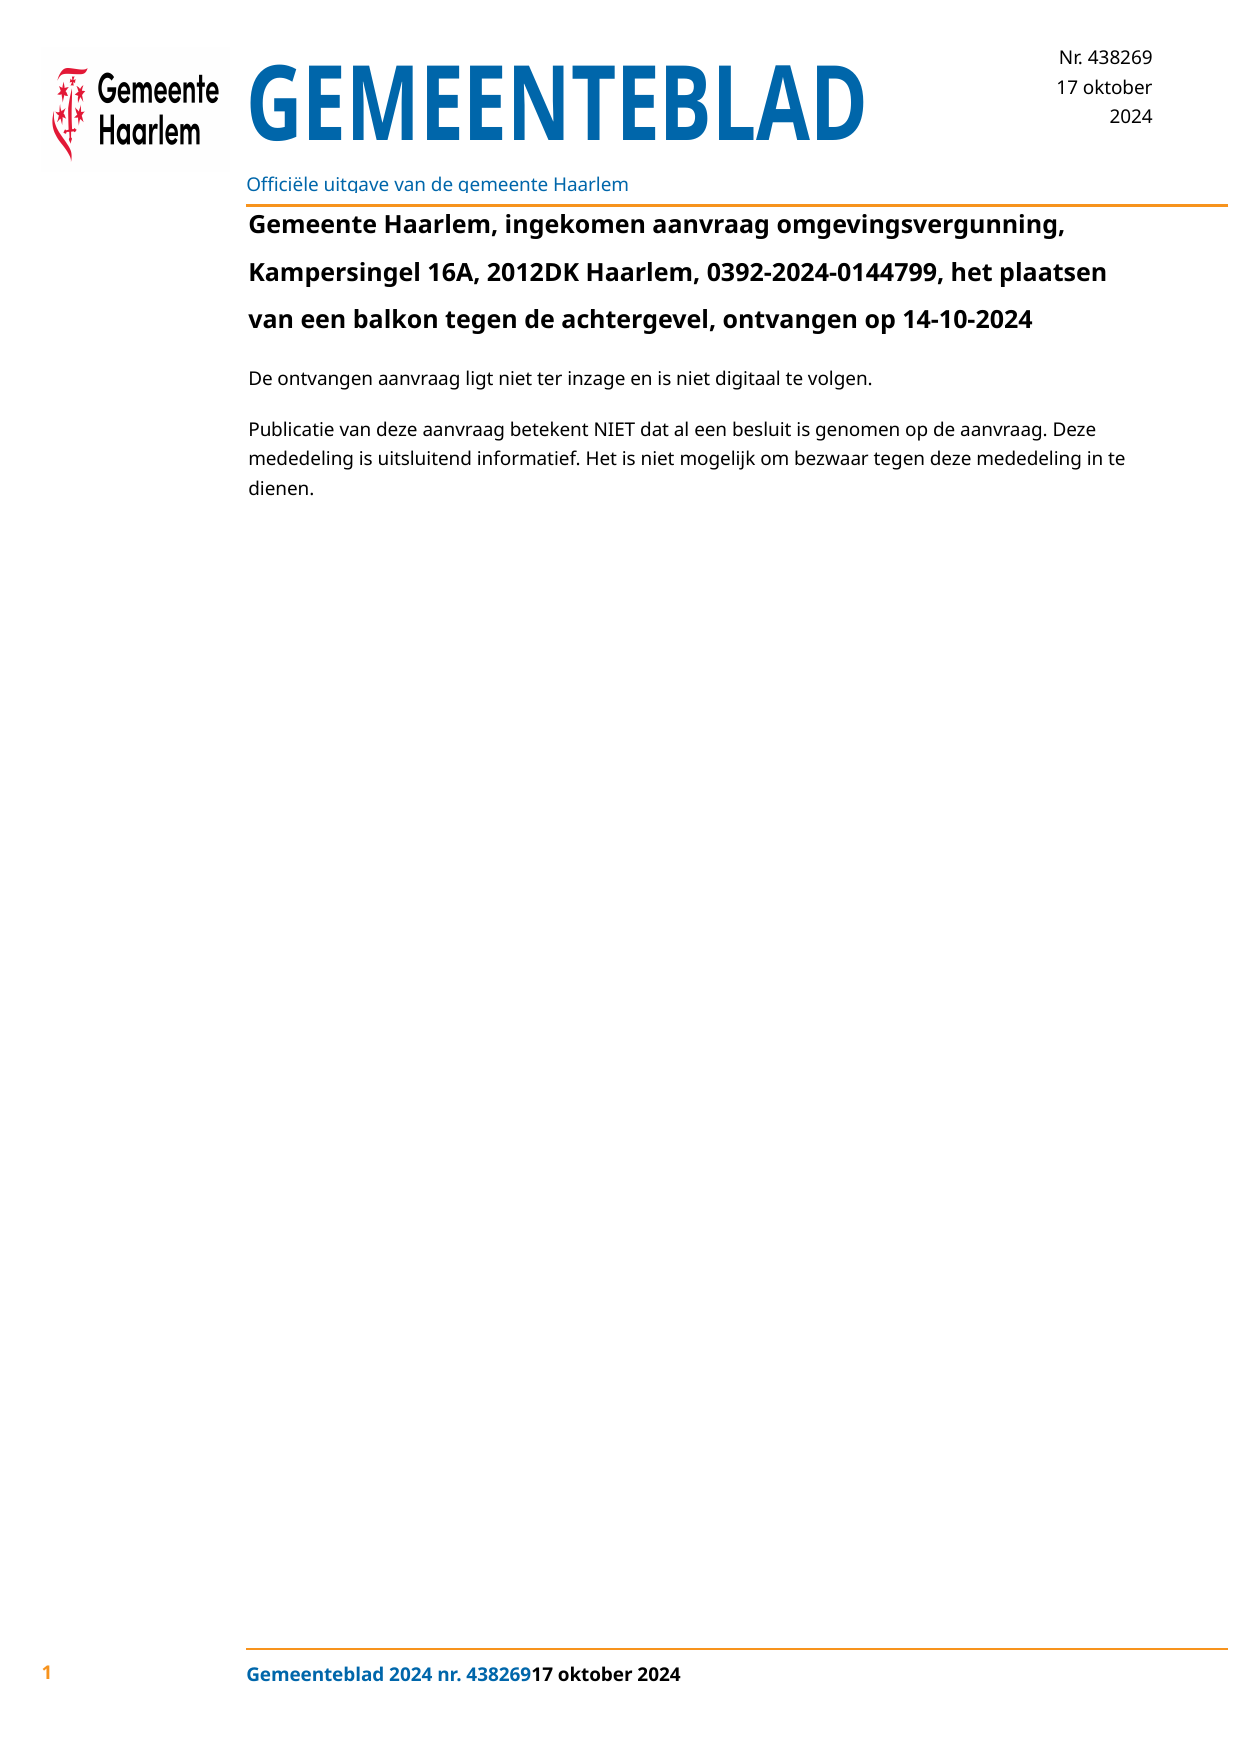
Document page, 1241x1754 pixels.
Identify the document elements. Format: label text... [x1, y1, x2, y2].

text Publicatie van deze aanvraag betekent NIET dat al een besluit is genomen op de aanvraag. Deze mededeling is uitsluitend informatief. Het is niet mogelijk om bezwaar tegen deze mededeling in te dienen. [248, 416, 1152, 501]
picture [41, 47, 231, 172]
text De ontvangen aanvraag ligt niet ter inzage en is niet digitaal te volgen. [248, 366, 1152, 391]
text Gemeente Haarlem, ingekomen aanvraag omgevingsvergunning, Kampersingel 16A, 2012DK Haarlem, 0392-2024-0144799, het plaatsen van een balkon tegen de achtergevel, ontvangen op 14-10-2024 [248, 207, 1152, 336]
